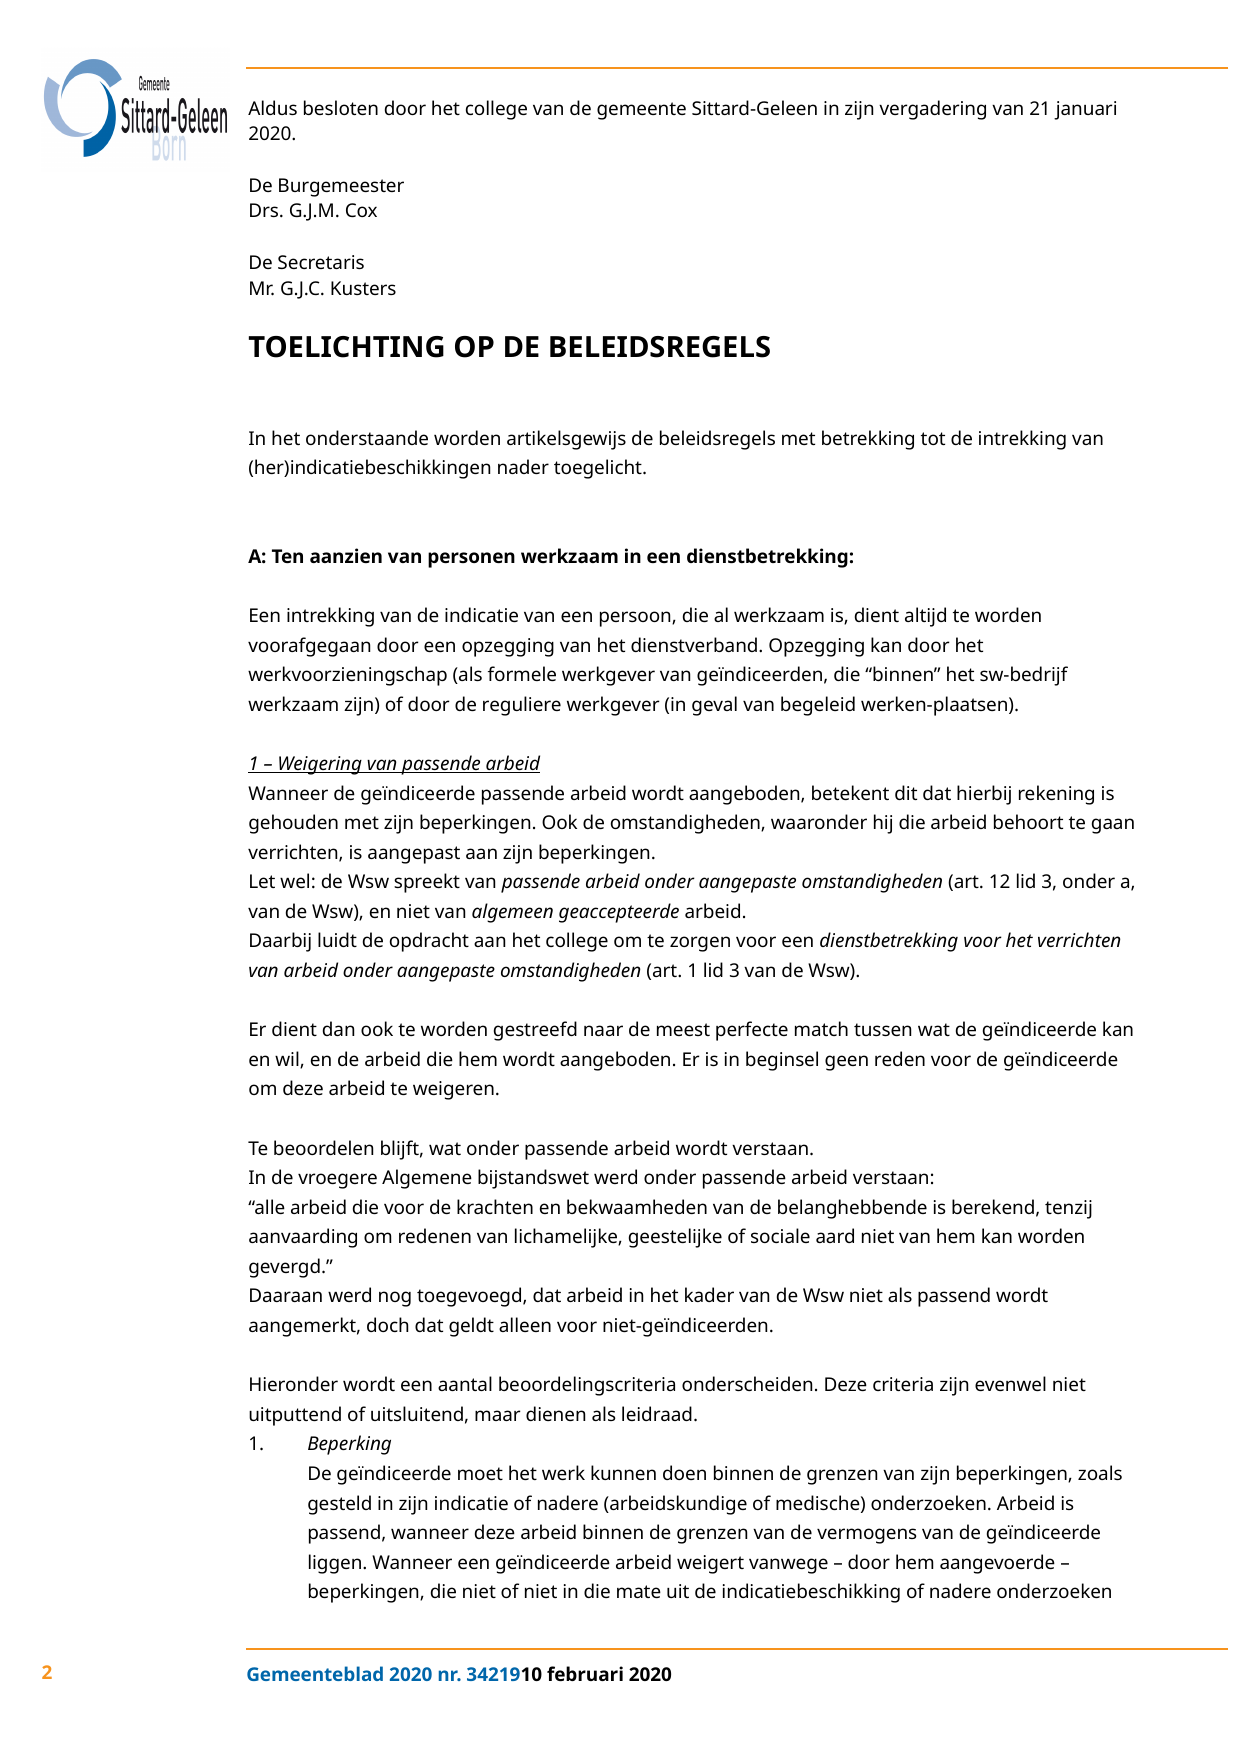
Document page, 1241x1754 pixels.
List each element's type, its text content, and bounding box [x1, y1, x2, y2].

text De Secretaris [248, 249, 1152, 275]
text Er dient dan ook te worden gestreefd naar de meest perfecte match tussen wat de geïndiceerde kan en wil, en de arbeid die hem wordt aangeboden. Er is in beginsel geen reden voor de geïndiceerde om deze arbeid te weigeren. [248, 1016, 1152, 1101]
text TOELICHTING OP DE BELEIDSREGELS [248, 326, 1152, 366]
text A: Ten aanzien van personen werkzaam in een dienstbetrekking: [248, 543, 1152, 569]
text Wanneer de geïndiceerde passende arbeid wordt aangeboden, betekent dit dat hierbij rekening is gehouden met zijn beperkingen. Ook de omstandigheden, waaronder hij die arbeid behoort te gaan verrichten, is aangepast aan zijn beperkingen. [248, 780, 1152, 865]
text Daarbij luidt de opdracht aan het college om te zorgen voor een dienstbetrekking voor het verrichten van arbeid onder aangepaste omstandigheden (art. 1 lid 3 van de Wsw). [248, 928, 1152, 983]
list De geïndiceerde moet het werk kunnen doen binnen de grenzen van zijn beperkingen, zoals gesteld in zijn indicatie of nadere (arbeidskundige of medische) onderzoeken. Arbeid is passend, wanneer deze arbeid binnen de grenzen van de vermogens van de geïndiceerde liggen. Wanneer een geïndiceerde arbeid weigert vanwege – door hem aangevoerde – beperkingen, die niet of niet in die mate uit de indicatiebeschikking of nadere onderzoeken [248, 1460, 1152, 1604]
list Beperking [248, 1431, 1152, 1456]
text Te beoordelen blijft, wat onder passende arbeid wordt verstaan. [248, 1135, 1152, 1161]
picture [41, 47, 231, 172]
text Let wel: de Wsw spreekt van passende arbeid onder aangepaste omstandigheden (art. 12 lid 3, onder a, van de Wsw), en niet van algemeen geaccepteerde arbeid. [248, 868, 1152, 924]
text In de vroegere Algemene bijstandswet werd onder passende arbeid verstaan: [248, 1164, 1152, 1190]
text Drs. G.J.M. Cox [248, 198, 1152, 223]
text Daaraan werd nog toegevoegd, dat arbeid in het kader van de Wsw niet als passend wordt aangemerkt, doch dat geldt alleen voor niet-geïndiceerden. [248, 1283, 1152, 1338]
text “alle arbeid die voor de krachten en bekwaamheden van de belanghebbende is berekend, tenzij aanvaarding om redenen van lichamelijke, geestelijke of sociale aard niet van hem kan worden gevergd.” [248, 1194, 1152, 1279]
text De Burgemeester [248, 172, 1152, 198]
text Aldus besloten door het college van de gemeente Sittard-Geleen in zijn vergadering van 21 januari 2020. [248, 95, 1152, 146]
text In het onderstaande worden artikelsgewijs de beleidsregels met betrekking tot de intrekking van (her)indicatiebeschikkingen nader toegelicht. [248, 425, 1152, 480]
text Hieronder wordt een aantal beoordelingscriteria onderscheiden. Deze criteria zijn evenwel niet uitputtend of uitsluitend, maar dienen als leidraad. [248, 1371, 1152, 1427]
text Mr. G.J.C. Kusters [248, 275, 1152, 301]
text Een intrekking van de indicatie van een persoon, die al werkzaam is, dient altijd te worden voorafgegaan door een opzegging van het dienstverband. Opzegging kan door het werkvoorzieningschap (als formele werkgever van geïndiceerden, die “binnen” het sw-bedrijf werkzaam zijn) of door de reguliere werkgever (in geval van begeleid werken-plaatsen). [248, 602, 1152, 717]
text 1 – Weigering van passende arbeid [248, 750, 1152, 776]
